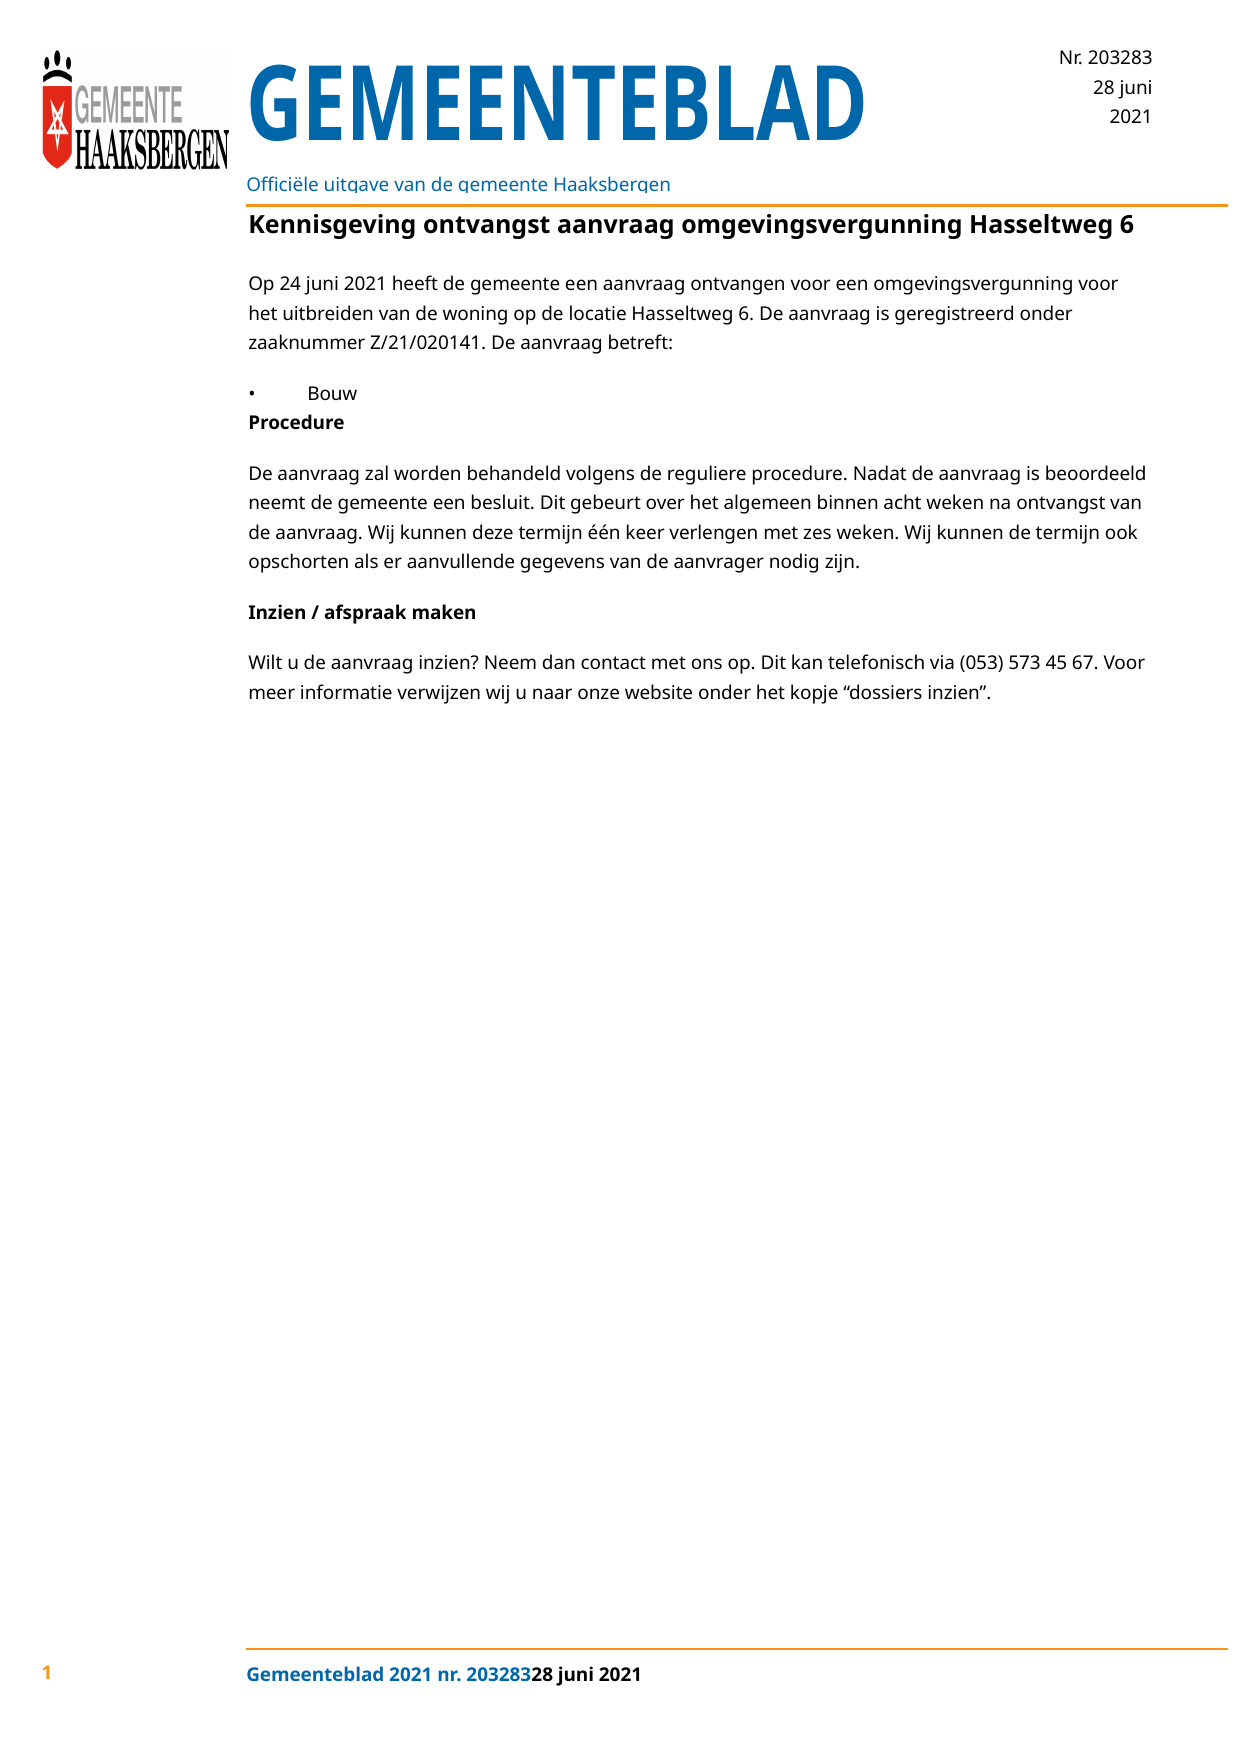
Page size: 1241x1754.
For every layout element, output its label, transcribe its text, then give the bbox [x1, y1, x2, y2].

text Op 24 juni 2021 heeft de gemeente een aanvraag ontvangen voor een omgevingsvergunning voor het uitbreiden van de woning op de locatie Hasseltweg 6. De aanvraag is geregistreerd onder zaaknummer Z/21/020141. De aanvraag betreft: [248, 270, 1152, 355]
list Bouw [248, 380, 1152, 406]
text De aanvraag zal worden behandeld volgens de reguliere procedure. Nadat de aanvraag is beoordeeld neemt de gemeente een besluit. Dit gebeurt over het algemeen binnen acht weken na ontvangst van de aanvraag. Wij kunnen deze termijn één keer verlengen met zes weken. Wij kunnen de termijn ook opschorten als er aanvullende gegevens van de aanvrager nodig zijn. [248, 460, 1152, 574]
text Wilt u de aanvraag inzien? Neem dan contact met ons op. Dit kan telefonisch via (053) 573 45 67. Voor meer informatie verwijzen wij u naar onze website onder het kopje “dossiers inzien”. [248, 649, 1152, 705]
text Procedure [248, 409, 1152, 435]
text Kennisgeving ontvangst aanvraag omgevingsvergunning Hasseltweg 6 [248, 207, 1152, 241]
text Inzien / afspraak maken [248, 599, 1152, 625]
picture [41, 47, 231, 172]
